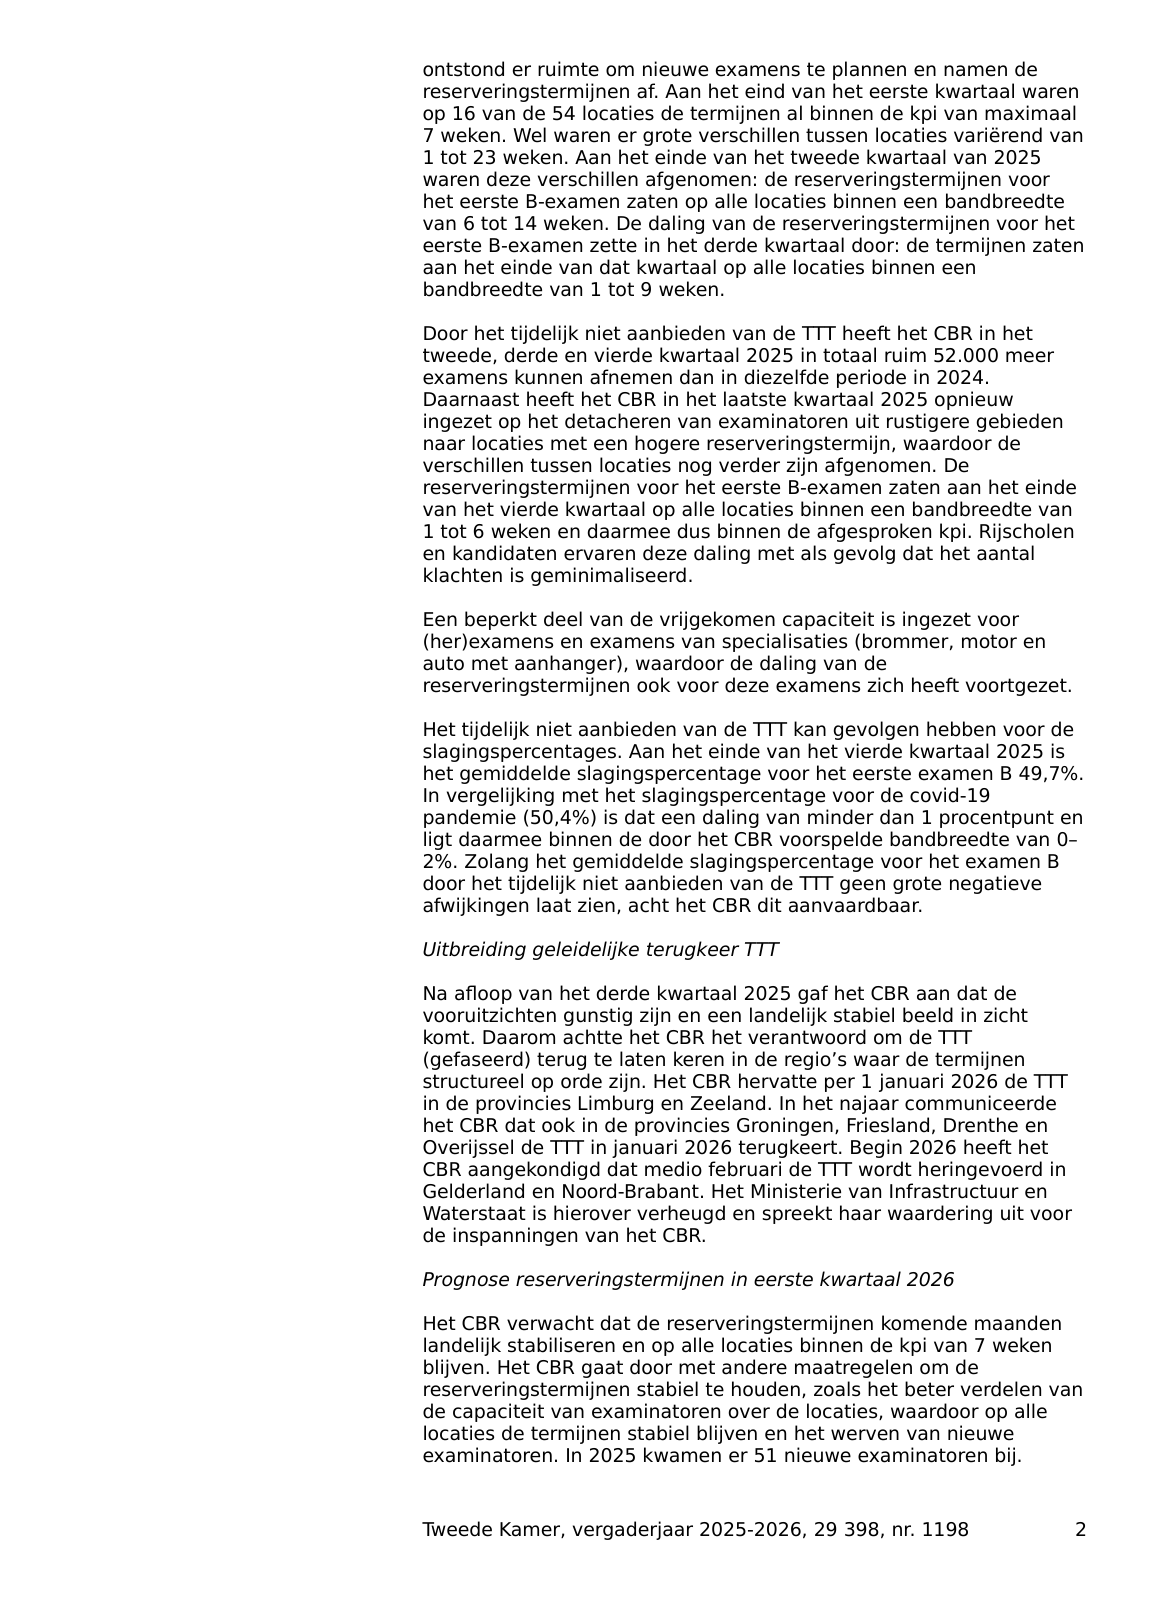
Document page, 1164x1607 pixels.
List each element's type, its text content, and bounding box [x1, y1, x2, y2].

text Door het tijdelijk niet aanbieden van de TTT heeft het CBR in het tweede, derde en vierde kwartaal 2025 in totaal ruim 52.000 meer examens kunnen afnemen dan in diezelfde periode in 2024. Daarnaast heeft het CBR in het laatste kwartaal 2025 opnieuw ingezet op het detacheren van examinatoren uit rustigere gebieden naar locaties met een hogere reserveringstermijn, waardoor de verschillen tussen locaties nog verder zijn afgenomen. De reserveringstermijnen voor het eerste B-examen zaten aan het einde van het vierde kwartaal op alle locaties binnen een bandbreedte van 1 tot 6 weken en daarmee dus binnen de afgesproken kpi. Rijscholen en kandidaten ervaren deze daling met als gevolg dat het aantal klachten is geminimaliseerd. [422, 323, 1087, 587]
subtitle Prognose reserveringstermijnen in eerste kwartaal 2026 [422, 1269, 1087, 1291]
text Een beperkt deel van de vrijgekomen capaciteit is ingezet voor (her)examens en examens van specialisaties (brommer, motor en auto met aanhanger), waardoor de daling van de reserveringstermijnen ook voor deze examens zich heeft voortgezet. [422, 609, 1087, 697]
text Het tijdelijk niet aanbieden van de TTT kan gevolgen hebben voor de slagingspercentages. Aan het einde van het vierde kwartaal 2025 is het gemiddelde slagingspercentage voor het eerste examen B 49,7%. In vergelijking met het slagingspercentage voor de covid-19 pandemie (50,4%) is dat een daling van minder dan 1 procentpunt en ligt daarmee binnen de door het CBR voorspelde bandbreedte van 0–2%. Zolang het gemiddelde slagingspercentage voor het examen B door het tijdelijk niet aanbieden van de TTT geen grote negatieve afwijkingen laat zien, acht het CBR dit aanvaardbaar. [422, 719, 1087, 917]
subtitle Uitbreiding geleidelijke terugkeer TTT [422, 939, 1087, 961]
text ontstond er ruimte om nieuwe examens te plannen en namen de reserveringstermijnen af. Aan het eind van het eerste kwartaal waren op 16 van de 54 locaties de termijnen al binnen de kpi van maximaal 7 weken. Wel waren er grote verschillen tussen locaties variërend van 1 tot 23 weken. Aan het einde van het tweede kwartaal van 2025 waren deze verschillen afgenomen: de reserveringstermijnen voor het eerste B-examen zaten op alle locaties binnen een bandbreedte van 6 tot 14 weken. De daling van de reserveringstermijnen voor het eerste B-examen zette in het derde kwartaal door: de termijnen zaten aan het einde van dat kwartaal op alle locaties binnen een bandbreedte van 1 tot 9 weken. [422, 59, 1087, 301]
text Na afloop van het derde kwartaal 2025 gaf het CBR aan dat de vooruitzichten gunstig zijn en een landelijk stabiel beeld in zicht komt. Daarom achtte het CBR het verantwoord om de TTT (gefaseerd) terug te laten keren in de regio’s waar de termijnen structureel op orde zijn. Het CBR hervatte per 1 januari 2026 de TTT in de provincies Limburg en Zeeland. In het najaar communiceerde het CBR dat ook in de provincies Groningen, Friesland, Drenthe en Overijssel de TTT in januari 2026 terugkeert. Begin 2026 heeft het CBR aangekondigd dat medio februari de TTT wordt heringevoerd in Gelderland en Noord-Brabant. Het Ministerie van Infrastructuur en Waterstaat is hierover verheugd en spreekt haar waardering uit voor de inspanningen van het CBR. [422, 983, 1087, 1247]
text Het CBR verwacht dat de reserveringstermijnen komende maanden landelijk stabiliseren en op alle locaties binnen de kpi van 7 weken blijven. Het CBR gaat door met andere maatregelen om de reserveringstermijnen stabiel te houden, zoals het beter verdelen van de capaciteit van examinatoren over de locaties, waardoor op alle locaties de termijnen stabiel blijven en het werven van nieuwe examinatoren. In 2025 kwamen er 51 nieuwe examinatoren bij. [422, 1313, 1087, 1467]
